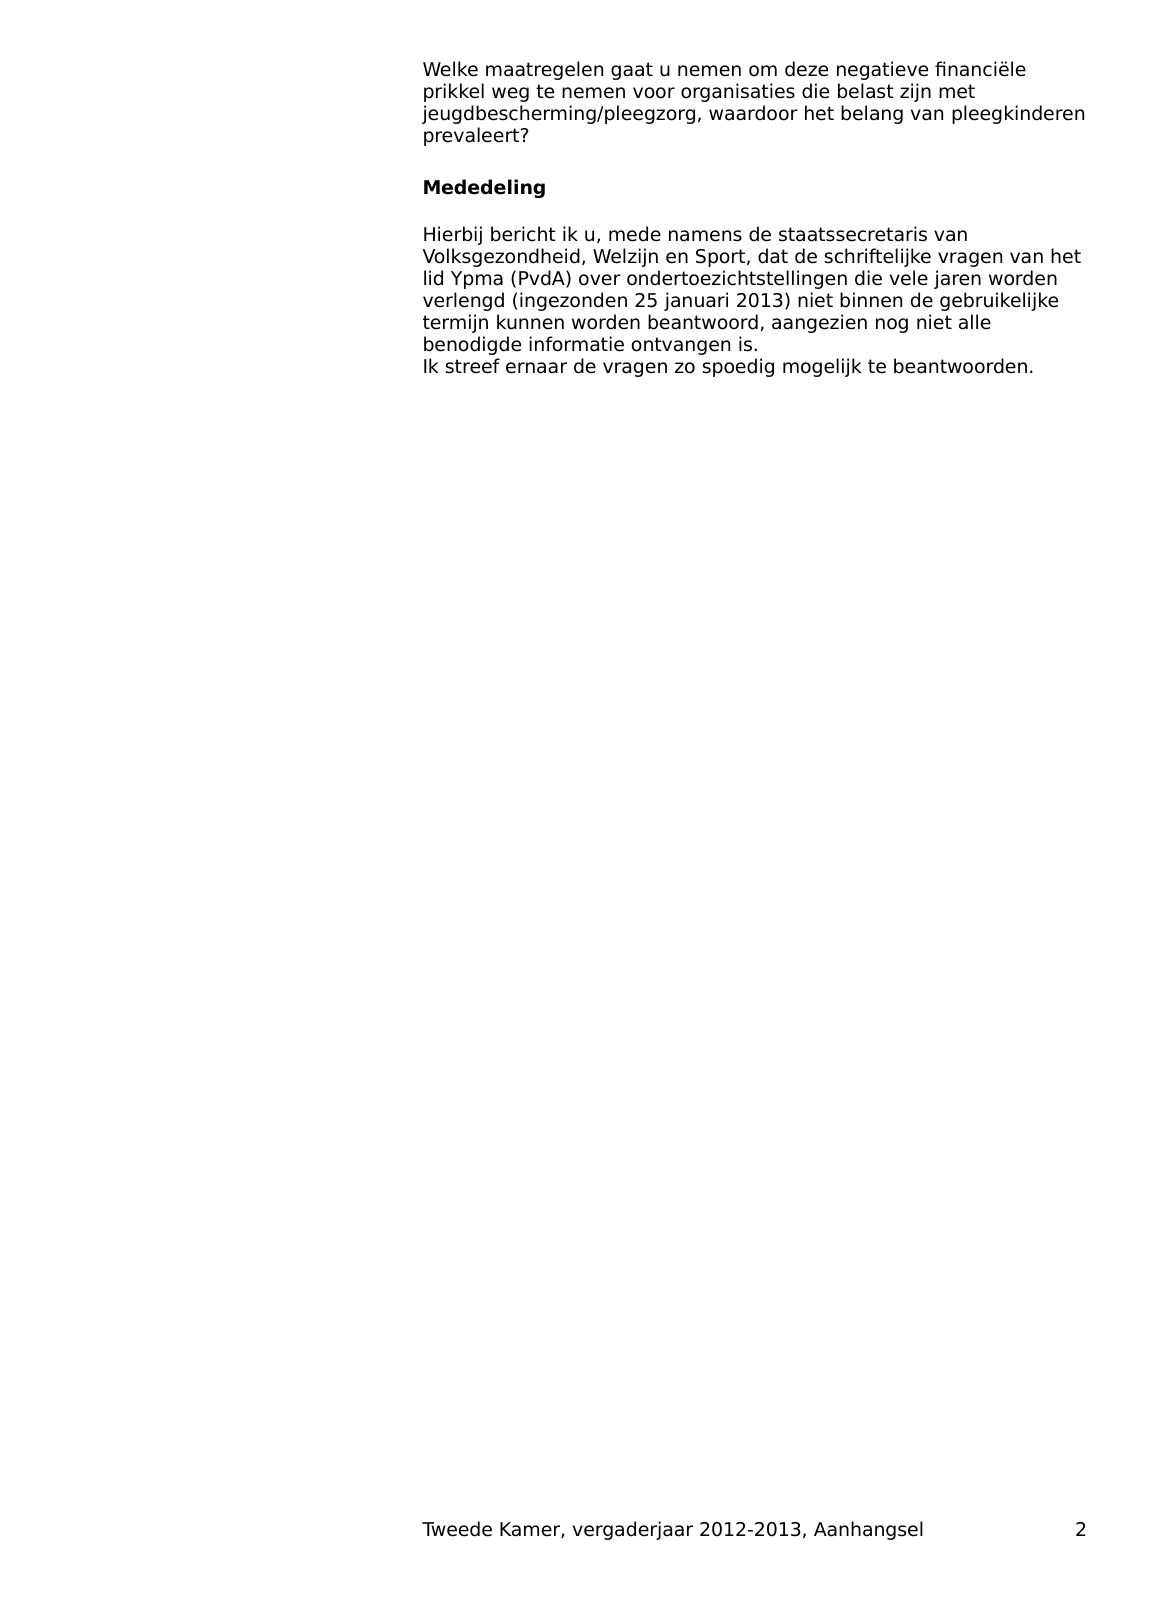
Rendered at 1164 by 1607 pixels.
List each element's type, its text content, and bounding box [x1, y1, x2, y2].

text Ik streef ernaar de vragen zo spoedig mogelijk te beantwoorden. [422, 356, 1087, 378]
text Welke maatregelen gaat u nemen om deze negatieve financiële prikkel weg te nemen voor organisaties die belast zijn met jeugdbescherming/pleegzorg, waardoor het belang van pleegkinderen prevaleert? [422, 59, 1087, 147]
subtitle Mededeling [422, 177, 1087, 199]
text Hierbij bericht ik u, mede namens de staatssecretaris van Volksgezondheid, Welzijn en Sport, dat de schriftelijke vragen van het lid Ypma (PvdA) over ondertoezichtstellingen die vele jaren worden verlengd (ingezonden 25 januari 2013) niet binnen de gebruikelijke termijn kunnen worden beantwoord, aangezien nog niet alle benodigde informatie ontvangen is. [422, 224, 1087, 356]
